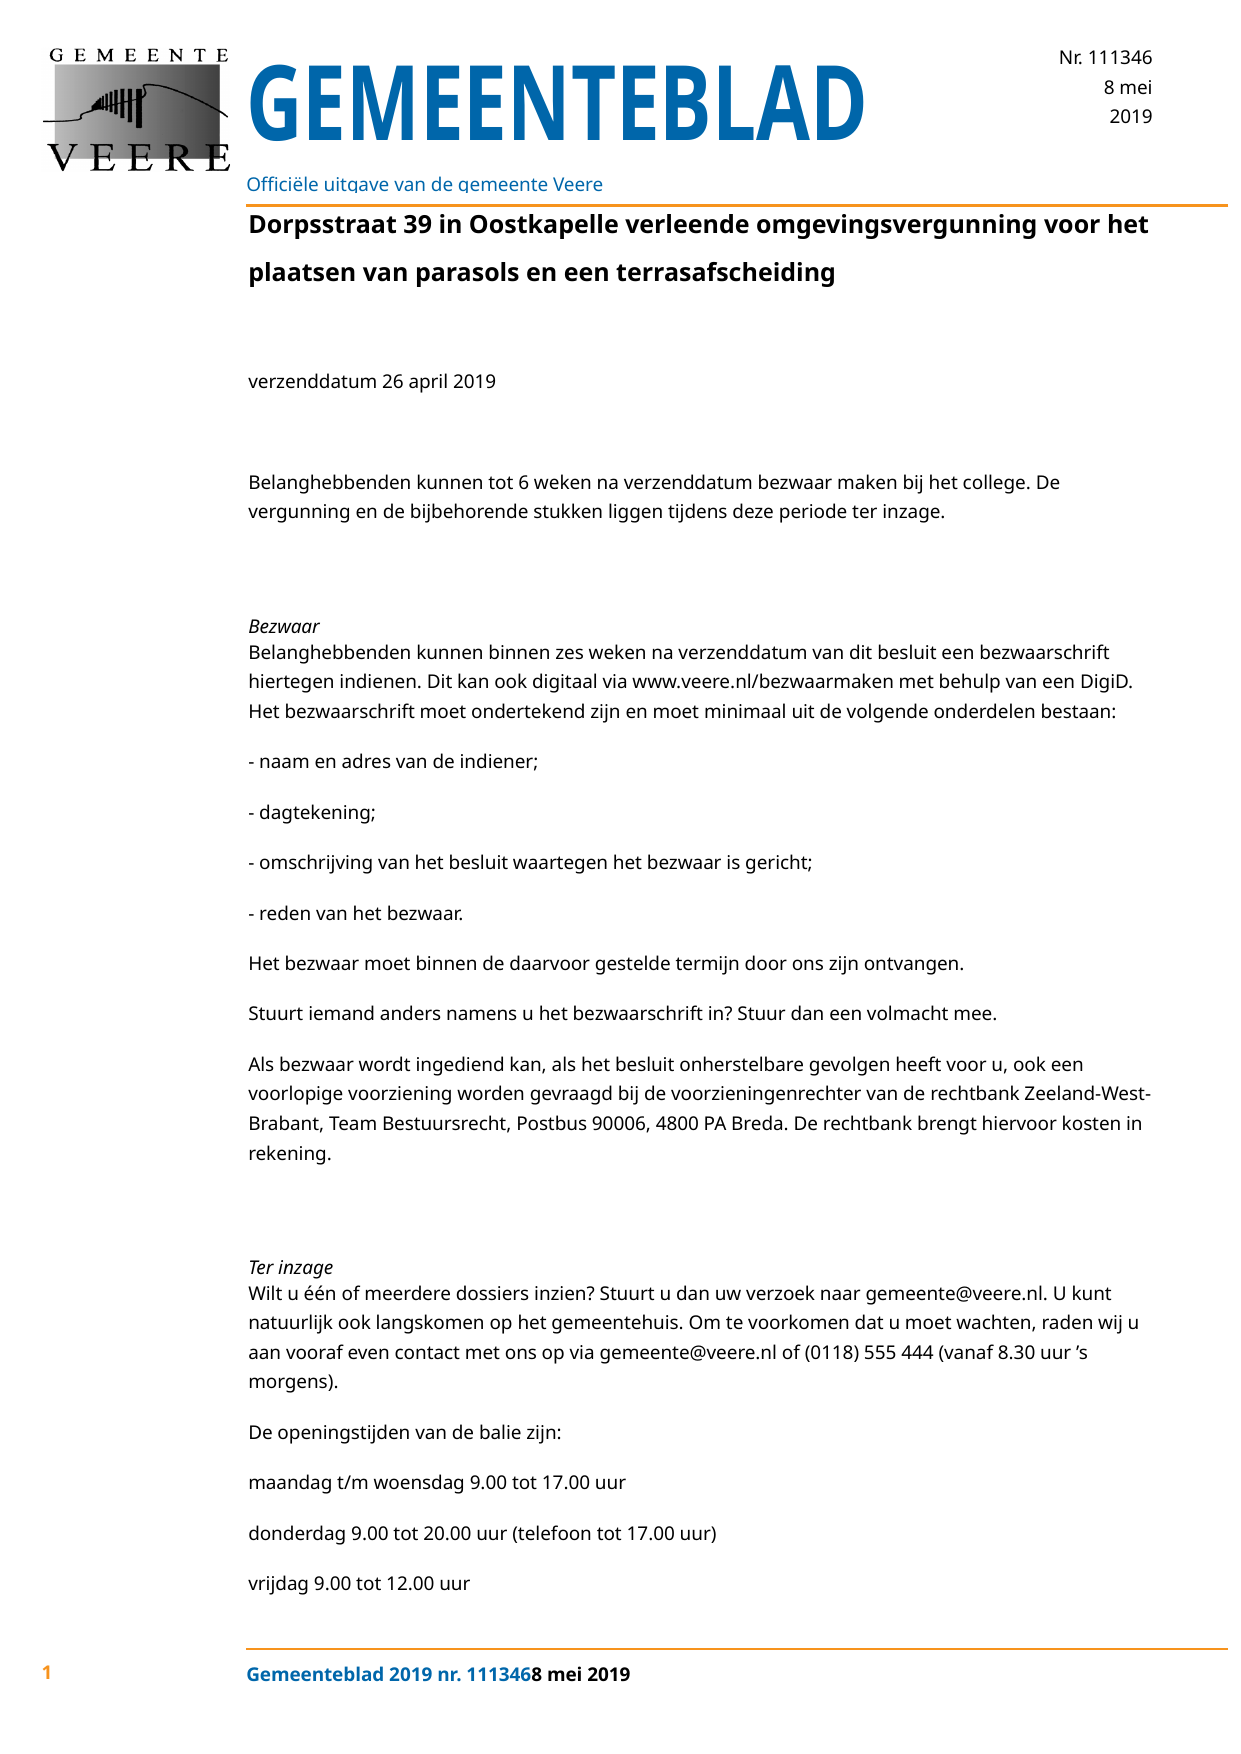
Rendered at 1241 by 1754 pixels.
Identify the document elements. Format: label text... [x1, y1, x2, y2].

text verzenddatum 26 april 2019 [248, 368, 1152, 394]
text - naam en adres van de indiener; [248, 748, 1152, 774]
text - omschrijving van het besluit waartegen het bezwaar is gericht; [248, 849, 1152, 875]
text Bezwaar [248, 613, 1152, 639]
picture [41, 47, 231, 172]
text Belanghebbenden kunnen tot 6 weken na verzenddatum bezwaar maken bij het college. De vergunning en de bijbehorende stukken liggen tijdens deze periode ter inzage. [248, 469, 1152, 524]
text Als bezwaar wordt ingediend kan, als het besluit onherstelbare gevolgen heeft voor u, ook een voorlopige voorziening worden gevraagd bij de voorzieningenrechter van de rechtbank Zeeland-West-Brabant, Team Bestuursrecht, Postbus 90006, 4800 PA Breda. De rechtbank brengt hiervoor kosten in rekening. [248, 1051, 1152, 1165]
text Dorpsstraat 39 in Oostkapelle verleende omgevingsvergunning voor het plaatsen van parasols en een terrasafscheiding [248, 207, 1152, 288]
text Ter inzage [248, 1254, 1152, 1280]
text Stuurt iemand anders namens u het bezwaarschrift in? Stuur dan een volmacht mee. [248, 1001, 1152, 1026]
text vrijdag 9.00 tot 12.00 uur [248, 1570, 1152, 1596]
text maandag t/m woensdag 9.00 tot 17.00 uur [248, 1469, 1152, 1495]
text Belanghebbenden kunnen binnen zes weken na verzenddatum van dit besluit een bezwaarschrift hiertegen indienen. Dit kan ook digitaal via www.veere.nl/bezwaarmaken met behulp van een DigiD. Het bezwaarschrift moet ondertekend zijn en moet minimaal uit de volgende onderdelen bestaan: [248, 639, 1152, 724]
text Het bezwaar moet binnen de daarvoor gestelde termijn door ons zijn ontvangen. [248, 950, 1152, 976]
text donderdag 9.00 tot 20.00 uur (telefoon tot 17.00 uur) [248, 1520, 1152, 1546]
text - dagtekening; [248, 799, 1152, 824]
text Wilt u één of meerdere dossiers inzien? Stuurt u dan uw verzoek naar gemeente@veere.nl. U kunt natuurlijk ook langskomen op het gemeentehuis. Om te voorkomen dat u moet wachten, raden wij u aan vooraf even contact met ons op via gemeente@veere.nl of (0118) 555 444 (vanaf 8.30 uur ’s morgens). [248, 1280, 1152, 1394]
text De openingstijden van de balie zijn: [248, 1419, 1152, 1445]
text - reden van het bezwaar. [248, 900, 1152, 925]
